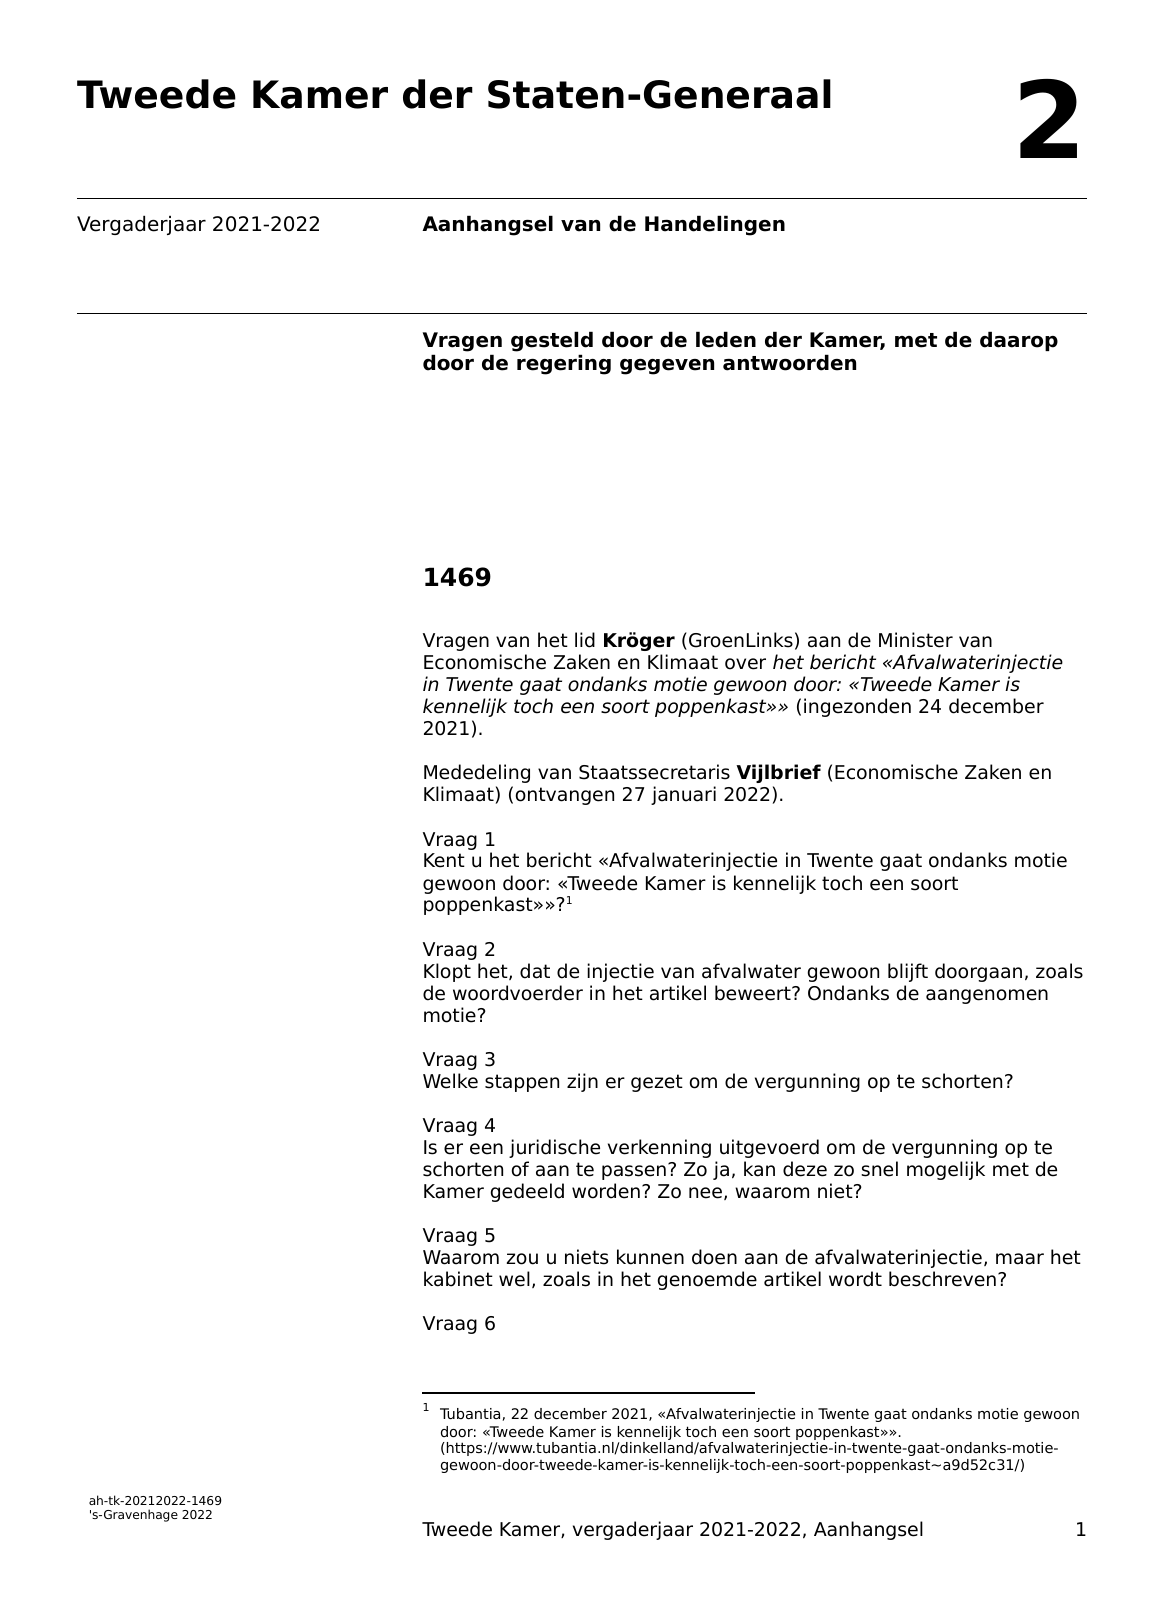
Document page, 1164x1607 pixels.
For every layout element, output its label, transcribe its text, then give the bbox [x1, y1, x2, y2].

text 's-Gravenhage 2022 [88, 1508, 323, 1522]
table_cell Vragen gesteld door de leden der Kamer, met de daarop door de regering gegeven antwoorden [422, 314, 1087, 375]
text Kent u het bericht «Afvalwaterinjectie in Twente gaat ondanks motie gewoon door: «Tweede Kamer is kennelijk toch een soort poppenkast»»? [422, 850, 1087, 916]
table_cell Aanhangsel van de Handelingen [422, 199, 1087, 313]
text ah-tk-20212022-1469 [88, 1494, 323, 1508]
text Vraag 4 [422, 1115, 1087, 1137]
text Vraag 3 [422, 1049, 1087, 1071]
text Tubantia, 22 december 2021, «Afvalwaterinjectie in Twente gaat ondanks motie gewoon door: «Tweede Kamer is kennelijk toch een soort poppenkast»». (https://www.tubantia.nl/dinkelland/afvalwaterinjectie-in-twente-gaat-ondanks-motie-gewoon-door-tweede-kamer-is-kennelijk-toch-een-soort-poppenkast~a9d52c31/) [422, 1402, 1087, 1474]
text Vraag 6 [422, 1313, 1087, 1335]
text Vraag 5 [422, 1225, 1087, 1247]
table_header Tweede Kamer der Staten-Generaal [77, 59, 886, 198]
text Vragen van het lid Kröger (GroenLinks) aan de Minister van Economische Zaken en Klimaat over het bericht «Afvalwaterinjectie in Twente gaat ondanks motie gewoon door: «Tweede Kamer is kennelijk toch een soort poppenkast»» (ingezonden 24 december 2021). [422, 630, 1087, 740]
text Vraag 2 [422, 938, 1087, 961]
text Klopt het, dat de injectie van afvalwater gewoon blijft doorgaan, zoals de woordvoerder in het artikel beweert? Ondanks de aangenomen motie? [422, 961, 1087, 1026]
text Vraag 1 [422, 828, 1087, 850]
text Waarom zou u niets kunnen doen aan de afvalwaterinjectie, maar het kabinet wel, zoals in het genoemde artikel wordt beschreven? [422, 1247, 1087, 1291]
text 1469 [422, 563, 1087, 592]
text Mededeling van Staatssecretaris Vijlbrief (Economische Zaken en Klimaat) (ontvangen 27 januari 2022). [422, 762, 1087, 806]
text Welke stappen zijn er gezet om de vergunning op te schorten? [422, 1071, 1087, 1093]
table_cell Vergaderjaar 2021-2022 [77, 199, 422, 313]
table_cell [77, 314, 422, 375]
text Is er een juridische verkenning uitgevoerd om de vergunning op te schorten of aan te passen? Zo ja, kan deze zo snel mogelijk met de Kamer gedeeld worden? Zo nee, waarom niet? [422, 1137, 1087, 1203]
table_header 2 [886, 59, 1087, 198]
